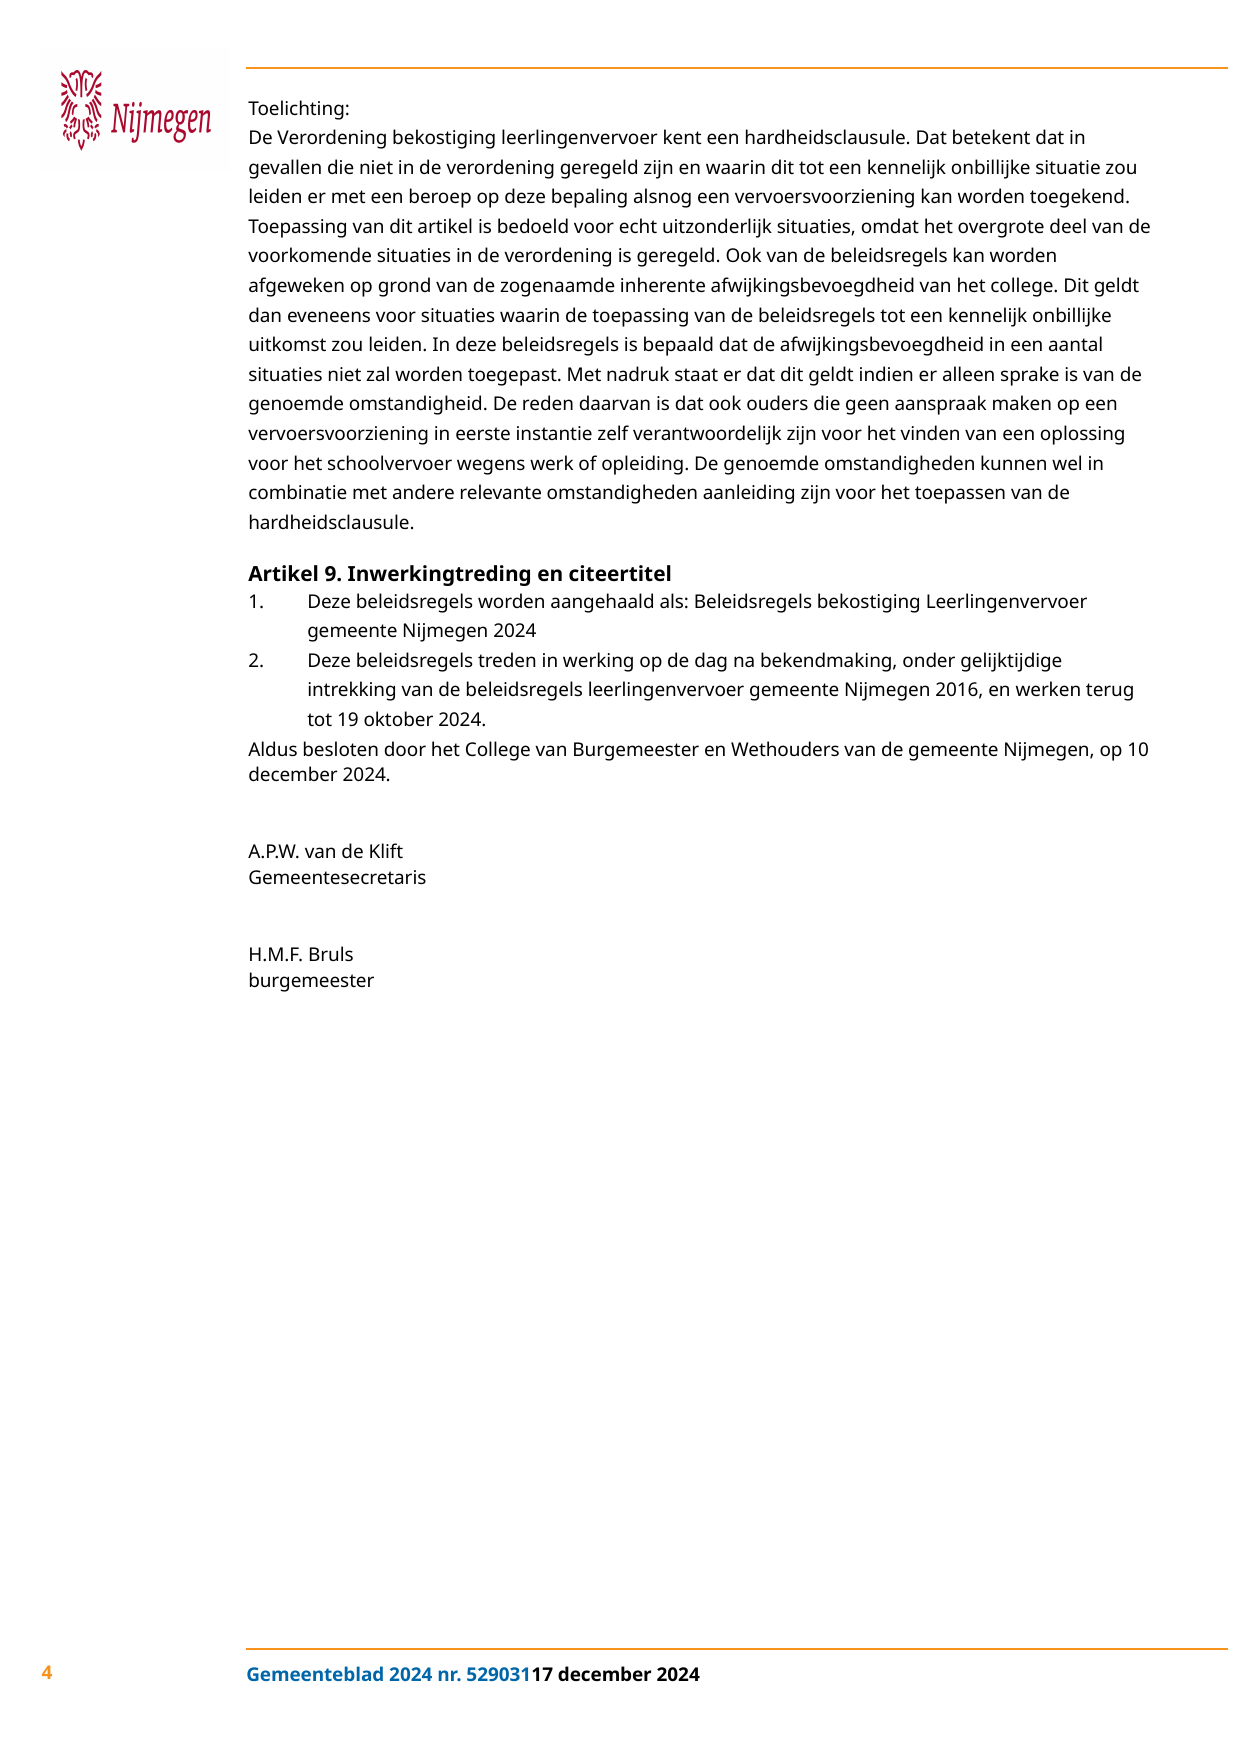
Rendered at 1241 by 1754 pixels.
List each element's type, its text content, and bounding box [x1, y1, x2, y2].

text Toelichting: [248, 95, 1152, 121]
text H.M.F. Bruls [248, 942, 1152, 967]
list Deze beleidsregels worden aangehaald als: Beleidsregels bekostiging Leerlingenvervoer gemeente Nijmegen 2024 [248, 588, 1152, 643]
text De Verordening bekostiging leerlingenvervoer kent een hardheidsclausule. Dat betekent dat in gevallen die niet in de verordening geregeld zijn en waarin dit tot een kennelijk onbillijke situatie zou leiden er met een beroep op deze bepaling alsnog een vervoersvoorziening kan worden toegekend. Toepassing van dit artikel is bedoeld voor echt uitzonderlijk situaties, omdat het overgrote deel van de voorkomende situaties in de verordening is geregeld. Ook van de beleidsregels kan worden afgeweken op grond van de zogenaamde inherente afwijkingsbevoegdheid van het college. Dit geldt dan eveneens voor situaties waarin de toepassing van de beleidsregels tot een kennelijk onbillijke uitkomst zou leiden. In deze beleidsregels is bepaald dat de afwijkingsbevoegdheid in een aantal situaties niet zal worden toegepast. Met nadruk staat er dat dit geldt indien er alleen sprake is van de genoemde omstandigheid. De reden daarvan is dat ook ouders die geen aanspraak maken op een vervoersvoorziening in eerste instantie zelf verantwoordelijk zijn voor het vinden van een oplossing voor het schoolvervoer wegens werk of opleiding. De genoemde omstandigheden kunnen wel in combinatie met andere relevante omstandigheden aanleiding zijn voor het toepassen van de hardheidsclausule. [248, 124, 1152, 535]
text Aldus besloten door het College van Burgemeester en Wethouders van de gemeente Nijmegen, op 10 december 2024. [248, 736, 1152, 787]
text Gemeentesecretaris [248, 864, 1152, 890]
text A.P.W. van de Klift [248, 839, 1152, 864]
text burgemeester [248, 967, 1152, 993]
text Artikel 9. Inwerkingtreding en citeertitel [248, 559, 1152, 588]
picture [41, 47, 231, 172]
list Deze beleidsregels treden in werking op de dag na bekendmaking, onder gelijktijdige intrekking van de beleidsregels leerlingenvervoer gemeente Nijmegen 2016, en werken terug tot 19 oktober 2024. [248, 647, 1152, 732]
